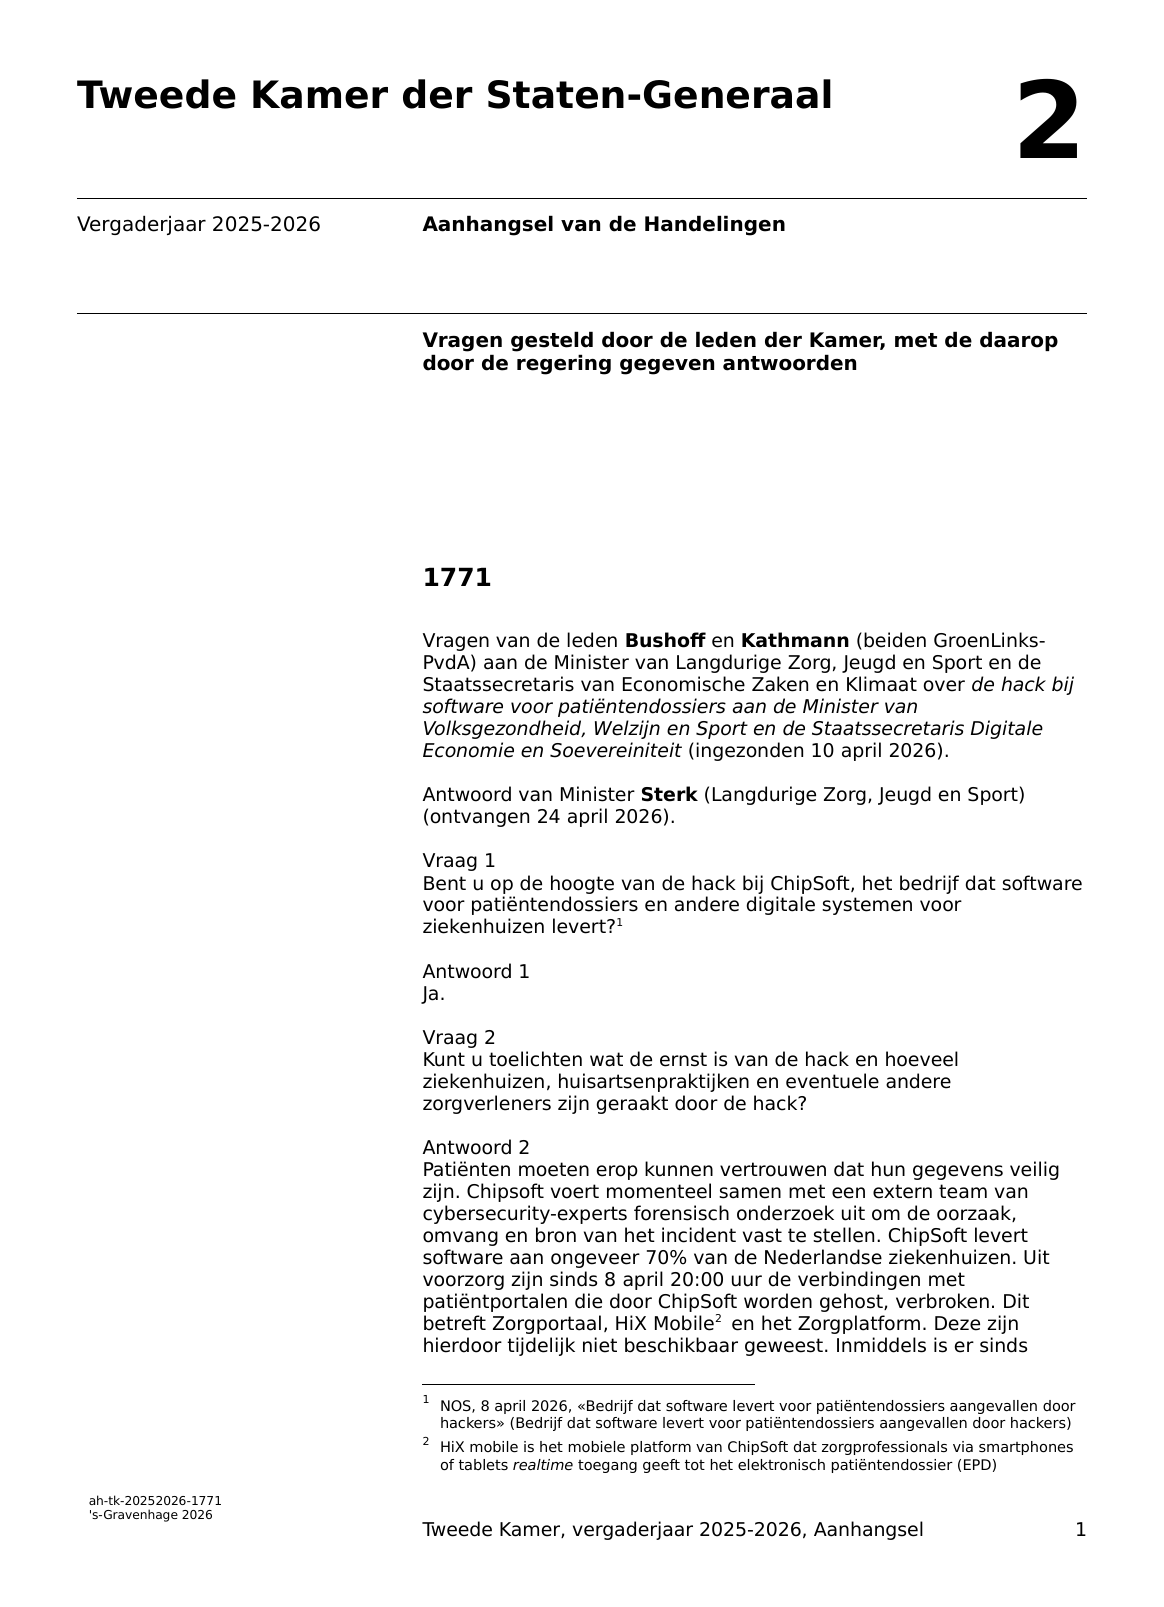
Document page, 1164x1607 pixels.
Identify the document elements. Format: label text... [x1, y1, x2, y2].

text Vraag 1 [422, 850, 1087, 872]
text Antwoord van Minister Sterk (Langdurige Zorg, Jeugd en Sport) (ontvangen 24 april 2026). [422, 784, 1087, 828]
text HiX mobile is het mobiele platform van ChipSoft dat zorgprofessionals via smartphones of tablets realtime toegang geeft tot het elektronisch patiëntendossier (EPD) [422, 1435, 1087, 1474]
table_cell [77, 314, 422, 375]
text Antwoord 1 [422, 961, 1087, 982]
table_cell Aanhangsel van de Handelingen [422, 199, 1087, 313]
table_header 2 [886, 59, 1087, 198]
text Ja. [422, 982, 1087, 1004]
text 's-Gravenhage 2026 [88, 1508, 323, 1522]
text Kunt u toelichten wat de ernst is van de hack en hoeveel ziekenhuizen, huisartsenpraktijken en eventuele andere zorgverleners zijn geraakt door de hack? [422, 1049, 1087, 1114]
table_header Tweede Kamer der Staten-Generaal [77, 59, 886, 198]
text Patiënten moeten erop kunnen vertrouwen dat hun gegevens veilig zijn. Chipsoft voert momenteel samen met een extern team van cybersecurity-experts forensisch onderzoek uit om de oorzaak, omvang en bron van het incident vast te stellen. ChipSoft levert software aan ongeveer 70% van de Nederlandse ziekenhuizen. Uit voorzorg zijn sinds 8 april 20:00 uur de verbindingen met patiëntportalen die door ChipSoft worden gehost, verbroken. Dit betreft Zorgportaal, HiX Mobile en het Zorgplatform. Deze zijn hierdoor tijdelijk niet beschikbaar geweest. Inmiddels is er sinds [422, 1159, 1087, 1357]
text NOS, 8 april 2026, «Bedrijf dat software levert voor patiëntendossiers aangevallen door hackers» (Bedrijf dat software levert voor patiëntendossiers aangevallen door hackers) [422, 1393, 1087, 1432]
text Vraag 2 [422, 1027, 1087, 1049]
text 1771 [422, 563, 1087, 592]
text Antwoord 2 [422, 1137, 1087, 1159]
table_cell Vragen gesteld door de leden der Kamer, met de daarop door de regering gegeven antwoorden [422, 314, 1087, 375]
text Bent u op de hoogte van de hack bij ChipSoft, het bedrijf dat software voor patiëntendossiers en andere digitale systemen voor ziekenhuizen levert? [422, 872, 1087, 938]
table_cell Vergaderjaar 2025-2026 [77, 199, 422, 313]
text ah-tk-20252026-1771 [88, 1494, 323, 1508]
text Vragen van de leden Bushoff en Kathmann (beiden GroenLinks-PvdA) aan de Minister van Langdurige Zorg, Jeugd en Sport en de Staatssecretaris van Economische Zaken en Klimaat over de hack bij software voor patiëntendossiers aan de Minister van Volksgezondheid, Welzijn en Sport en de Staatssecretaris Digitale Economie en Soevereiniteit (ingezonden 10 april 2026). [422, 630, 1087, 762]
